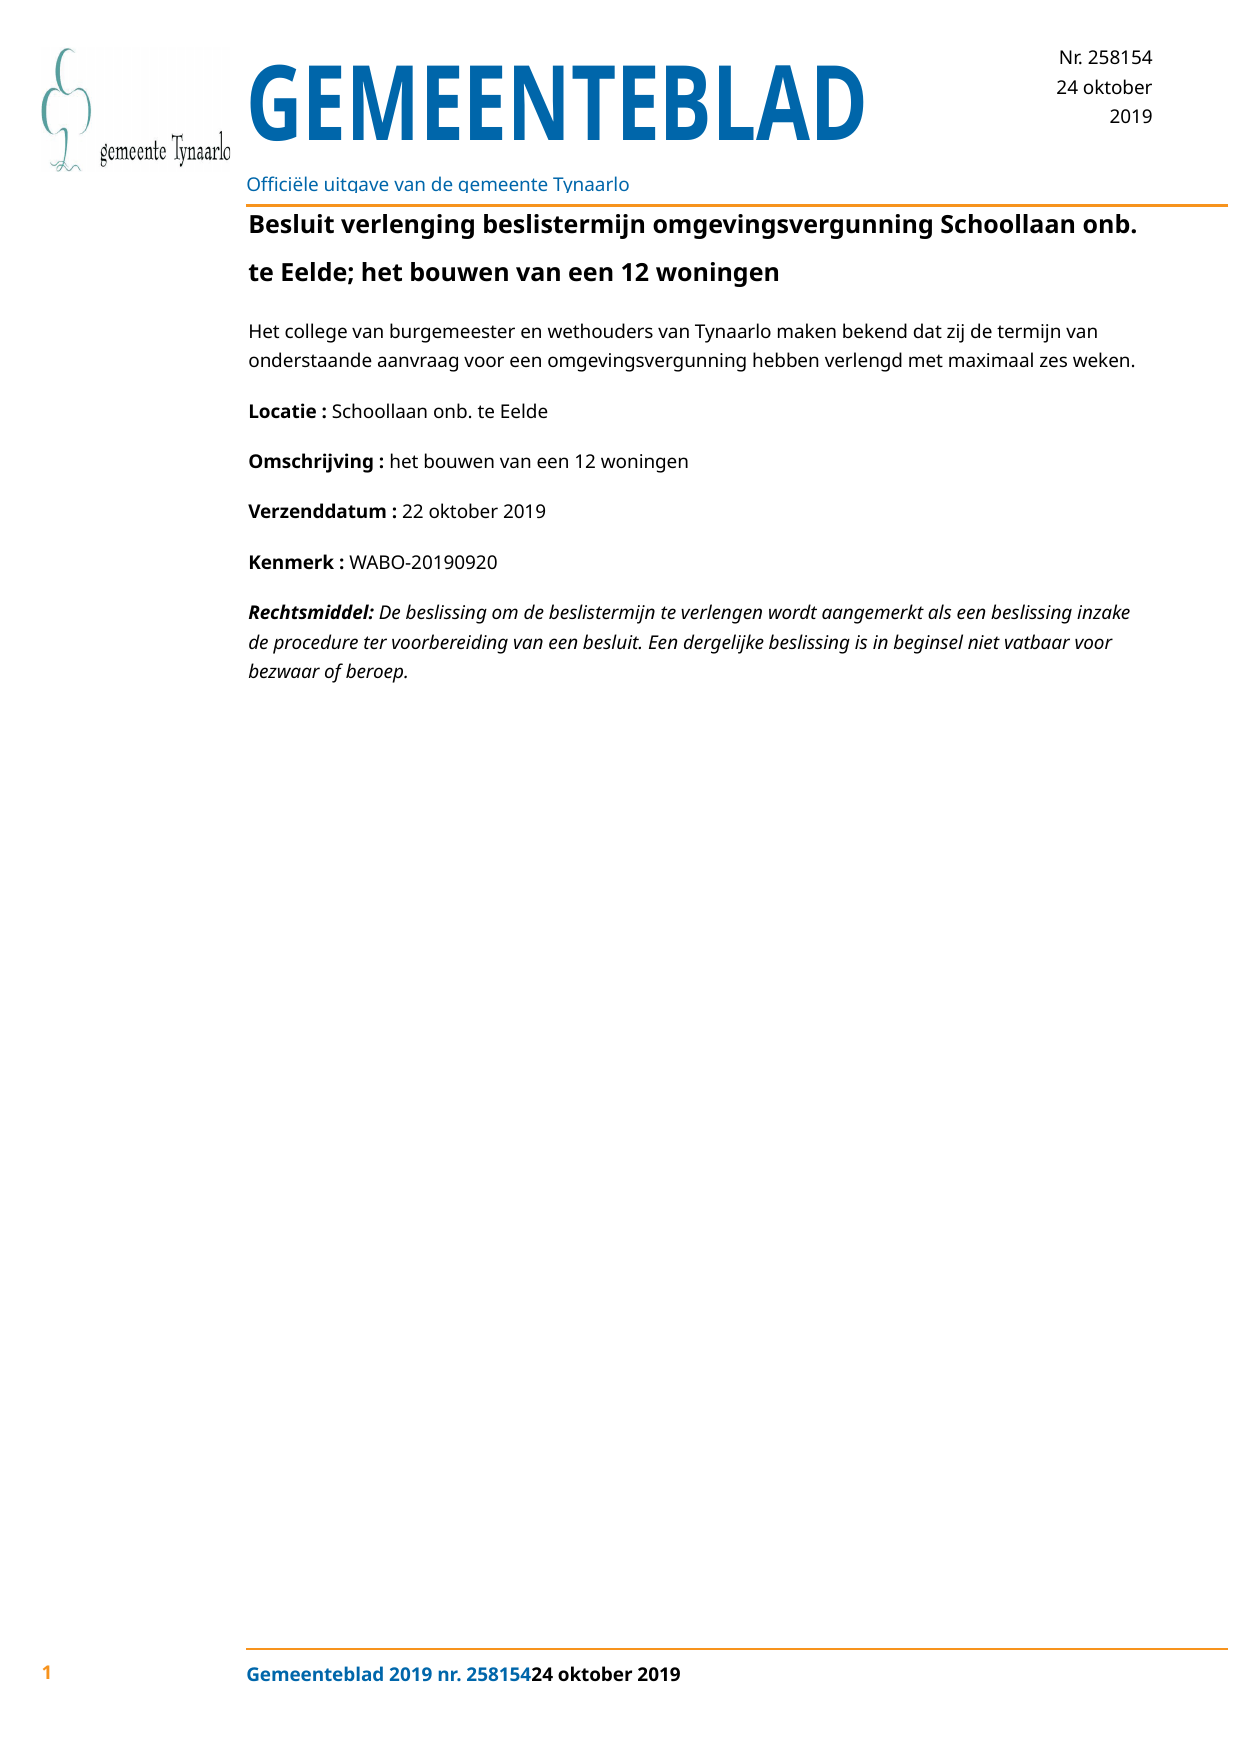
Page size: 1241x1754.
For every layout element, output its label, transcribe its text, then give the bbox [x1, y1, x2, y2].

text Kenmerk : WABO-20190920 [248, 549, 1152, 575]
text Locatie : Schoollaan onb. te Eelde [248, 398, 1152, 424]
text Omschrijving : het bouwen van een 12 woningen [248, 448, 1152, 474]
text Besluit verlenging beslistermijn omgevingsvergunning Schoollaan onb. te Eelde; het bouwen van een 12 woningen [248, 207, 1152, 288]
text Rechtsmiddel: De beslissing om de beslistermijn te verlengen wordt aangemerkt als een beslissing inzake de procedure ter voorbereiding van een besluit. Een dergelijke beslissing is in beginsel niet vatbaar voor bezwaar of beroep. [248, 599, 1152, 684]
text Het college van burgemeester en wethouders van Tynaarlo maken bekend dat zij de termijn van onderstaande aanvraag voor een omgevingsvergunning hebben verlengd met maximaal zes weken. [248, 318, 1152, 373]
text Verzenddatum : 22 oktober 2019 [248, 499, 1152, 524]
picture [41, 47, 231, 172]
